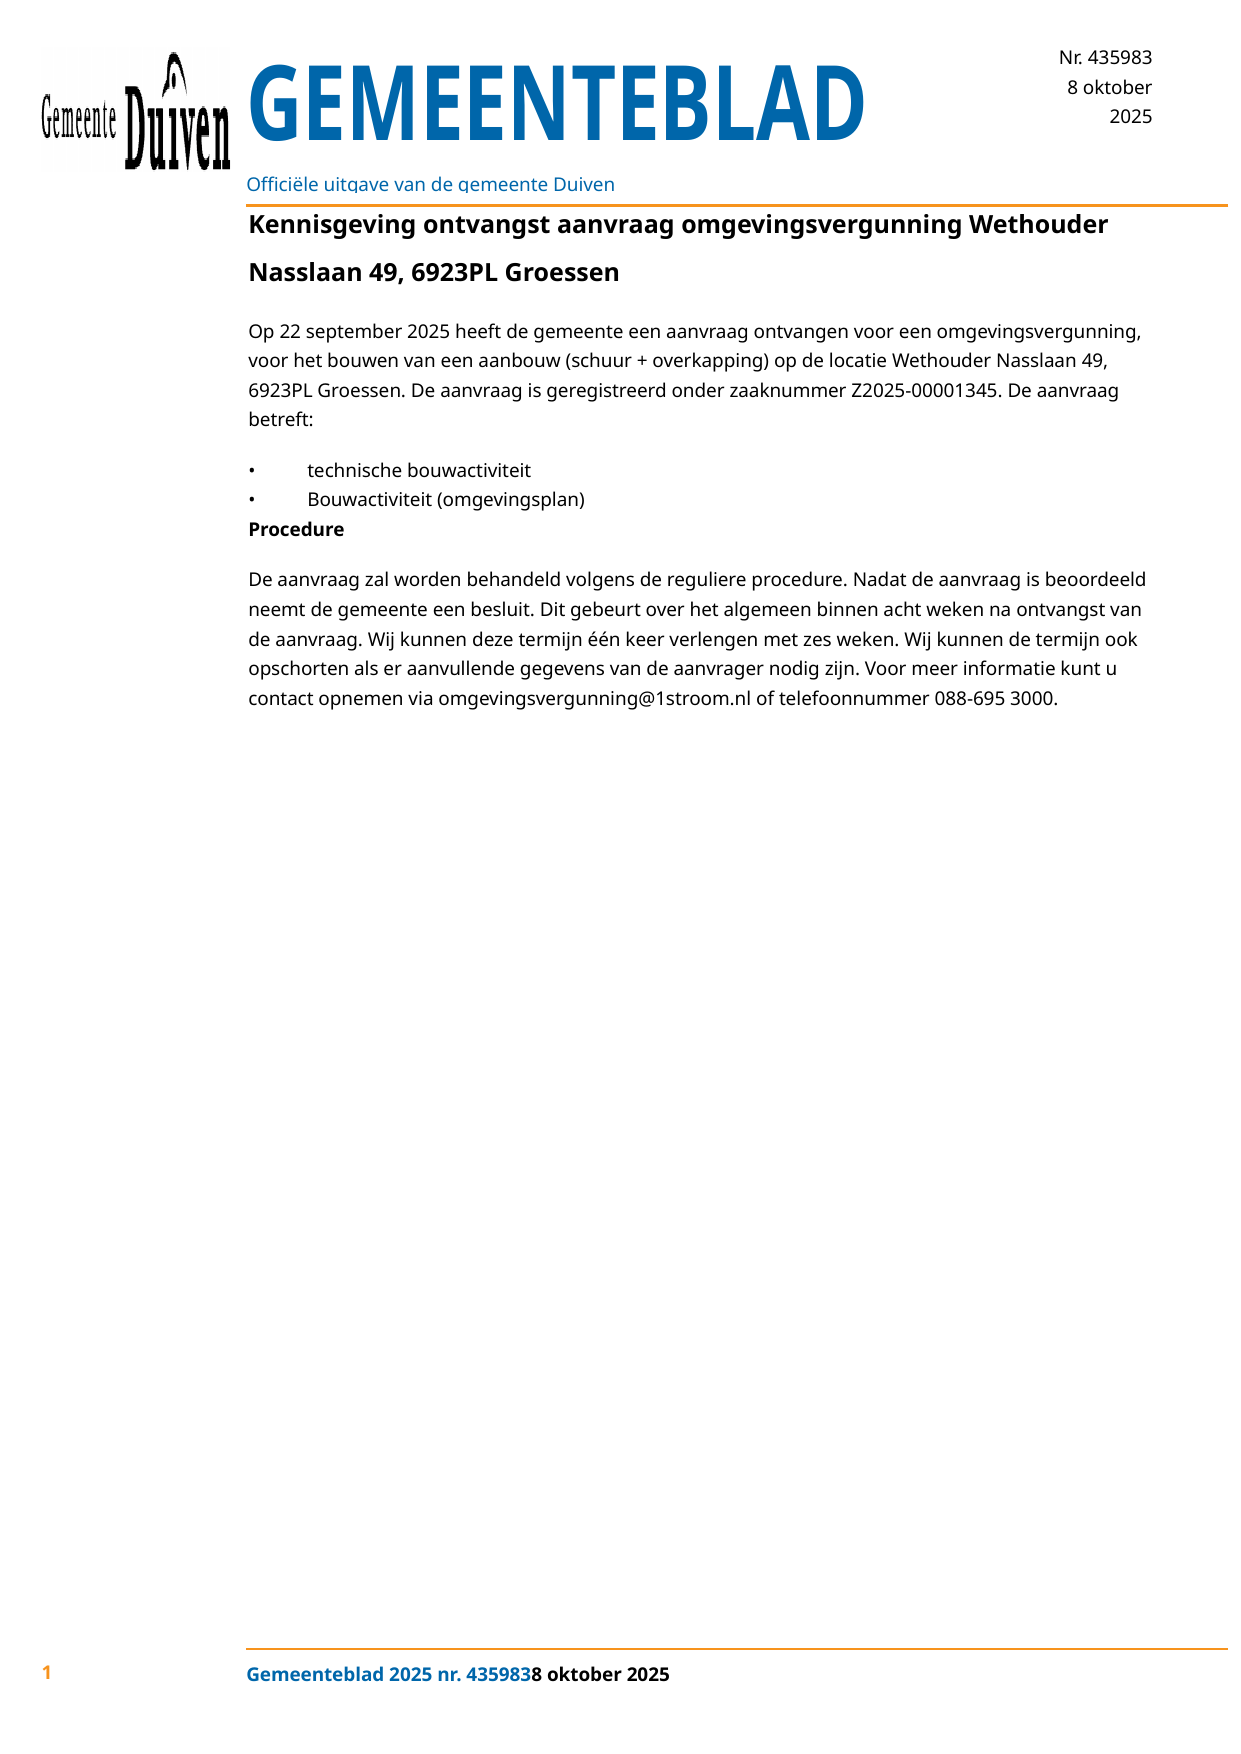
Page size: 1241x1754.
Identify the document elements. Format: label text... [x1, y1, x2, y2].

text De aanvraag zal worden behandeld volgens de reguliere procedure. Nadat de aanvraag is beoordeeld neemt de gemeente een besluit. Dit gebeurt over het algemeen binnen acht weken na ontvangst van de aanvraag. Wij kunnen deze termijn één keer verlengen met zes weken. Wij kunnen de termijn ook opschorten als er aanvullende gegevens van de aanvrager nodig zijn. Voor meer informatie kunt u contact opnemen via omgevingsvergunning@1stroom.nl of telefoonnummer 088-695 3000. [248, 567, 1152, 711]
text Procedure [248, 516, 1152, 542]
list Bouwactiviteit (omgevingsplan) [248, 487, 1152, 512]
text Kennisgeving ontvangst aanvraag omgevingsvergunning Wethouder Nasslaan 49, 6923PL Groessen [248, 207, 1152, 288]
picture [41, 47, 231, 172]
text Op 22 september 2025 heeft de gemeente een aanvraag ontvangen voor een omgevingsvergunning, voor het bouwen van een aanbouw (schuur + overkapping) op de locatie Wethouder Nasslaan 49, 6923PL Groessen. De aanvraag is geregistreerd onder zaaknummer Z2025-00001345. De aanvraag betreft: [248, 318, 1152, 432]
list technische bouwactiviteit [248, 457, 1152, 483]
